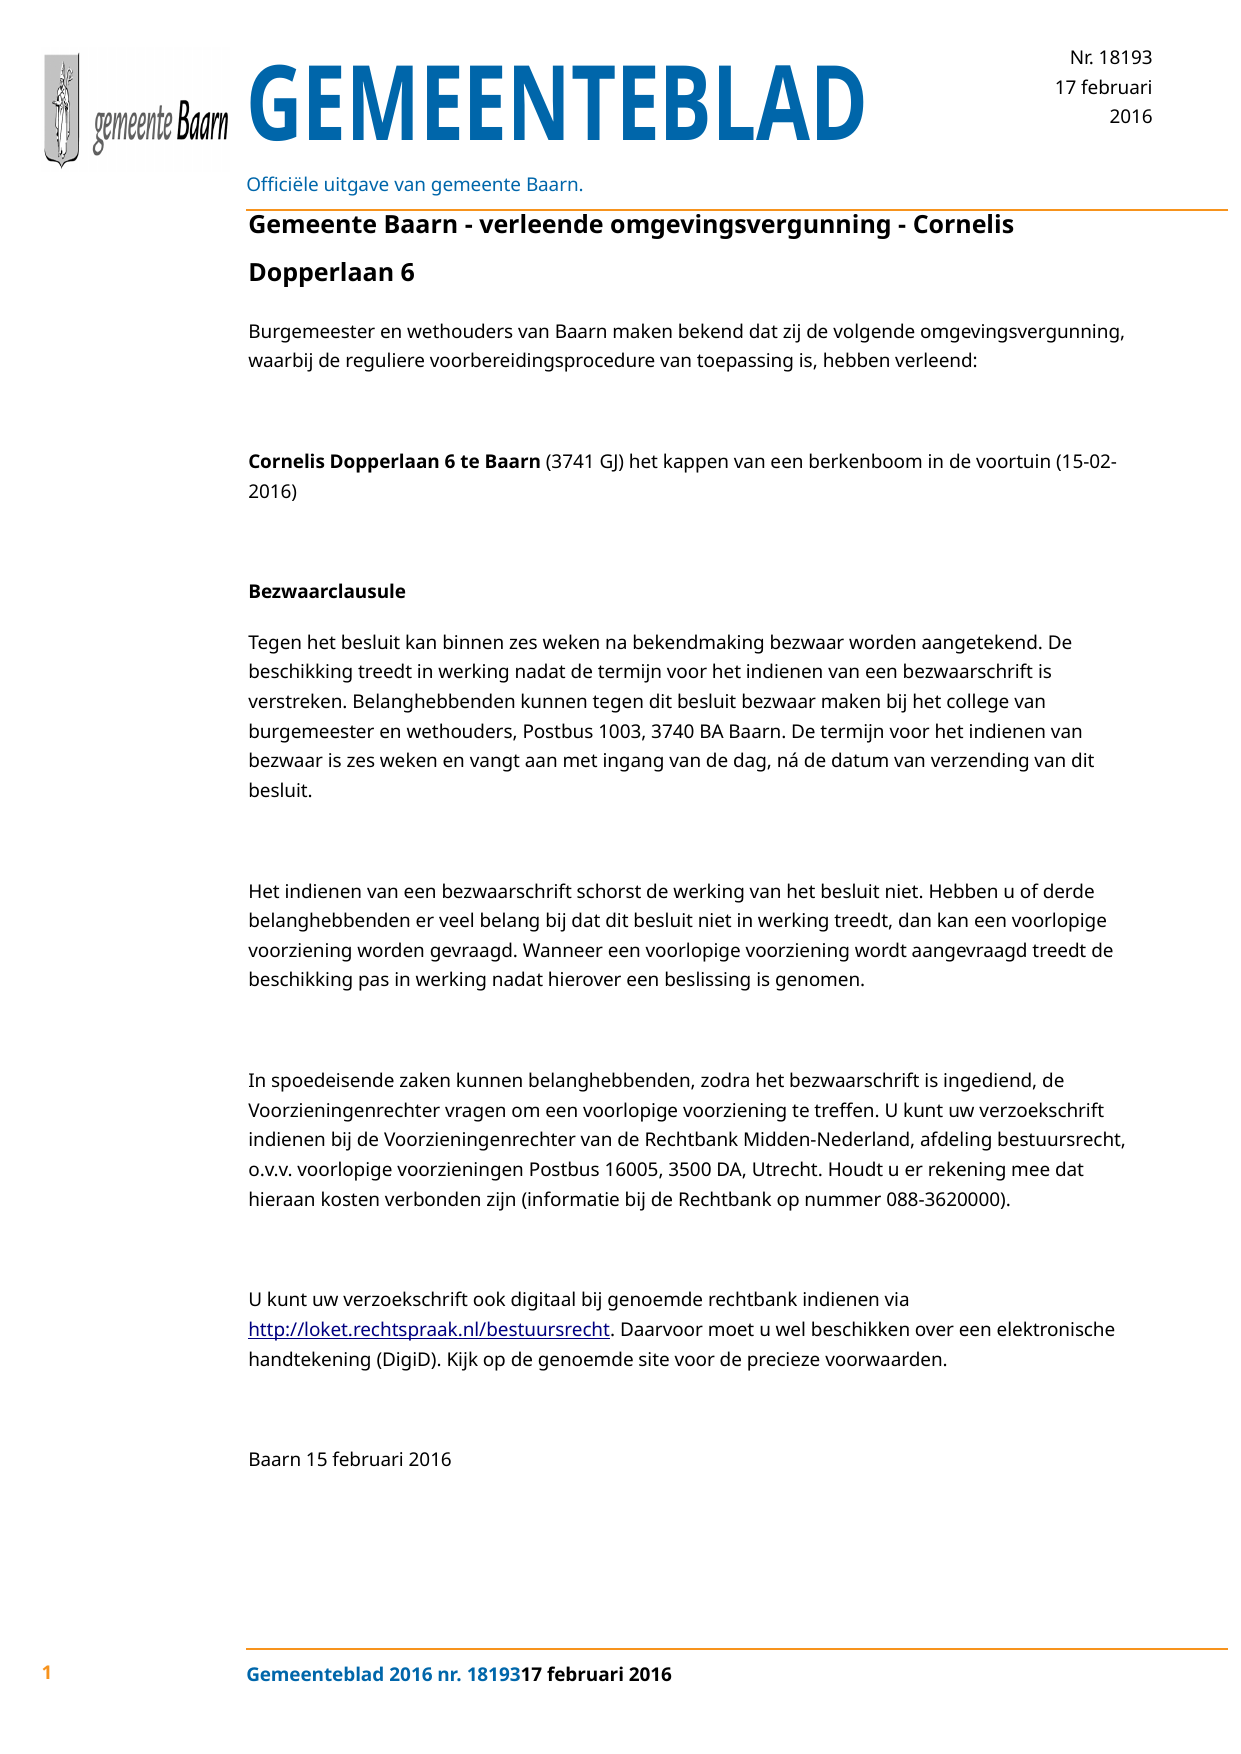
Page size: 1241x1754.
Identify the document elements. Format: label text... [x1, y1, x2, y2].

text U kunt uw verzoekschrift ook digitaal bij genoemde rechtbank indienen via http://loket.rechtspraak.nl/bestuursrecht. Daarvoor moet u wel beschikken over een elektronische handtekening (DigiD). Kijk op de genoemde site voor de precieze voorwaarden. [248, 1287, 1152, 1372]
text Burgemeester en wethouders van Baarn maken bekend dat zij de volgende omgevingsvergunning, waarbij de reguliere voorbereidingsprocedure van toepassing is, hebben verleend: [248, 318, 1152, 373]
picture [41, 47, 231, 172]
text Baarn 15 februari 2016 [248, 1447, 1152, 1472]
text Cornelis Dopperlaan 6 te Baarn (3741 GJ) het kappen van een berkenboom in de voortuin (15-02-2016) [248, 448, 1152, 504]
text Tegen het besluit kan binnen zes weken na bekendmaking bezwaar worden aangetekend. De beschikking treedt in werking nadat de termijn voor het indienen van een bezwaarschrift is verstreken. Belanghebbenden kunnen tegen dit besluit bezwaar maken bij het college van burgemeester en wethouders, Postbus 1003, 3740 BA Baarn. De termijn voor het indienen van bezwaar is zes weken en vangt aan met ingang van de dag, ná de datum van verzending van dit besluit. [248, 629, 1152, 803]
text Bezwaarclausule [248, 579, 1152, 604]
text Het indienen van een bezwaarschrift schorst de werking van het besluit niet. Hebben u of derde belanghebbenden er veel belang bij dat dit besluit niet in werking treedt, dan kan een voorlopige voorziening worden gevraagd. Wanneer een voorlopige voorziening wordt aangevraagd treedt de beschikking pas in werking nadat hierover een beslissing is genomen. [248, 878, 1152, 992]
text In spoedeisende zaken kunnen belanghebbenden, zodra het bezwaarschrift is ingediend, de Voorzieningenrechter vragen om een voorlopige voorziening te treffen. U kunt uw verzoekschrift indienen bij de Voorzieningenrechter van de Rechtbank Midden-Nederland, afdeling bestuursrecht, o.v.v. voorlopige voorzieningen Postbus 16005, 3500 DA, Utrecht. Houdt u er rekening mee dat hieraan kosten verbonden zijn (informatie bij de Rechtbank op nummer 088-3620000). [248, 1067, 1152, 1212]
text Gemeente Baarn - verleende omgevingsvergunning - Cornelis Dopperlaan 6 [248, 211, 1152, 288]
